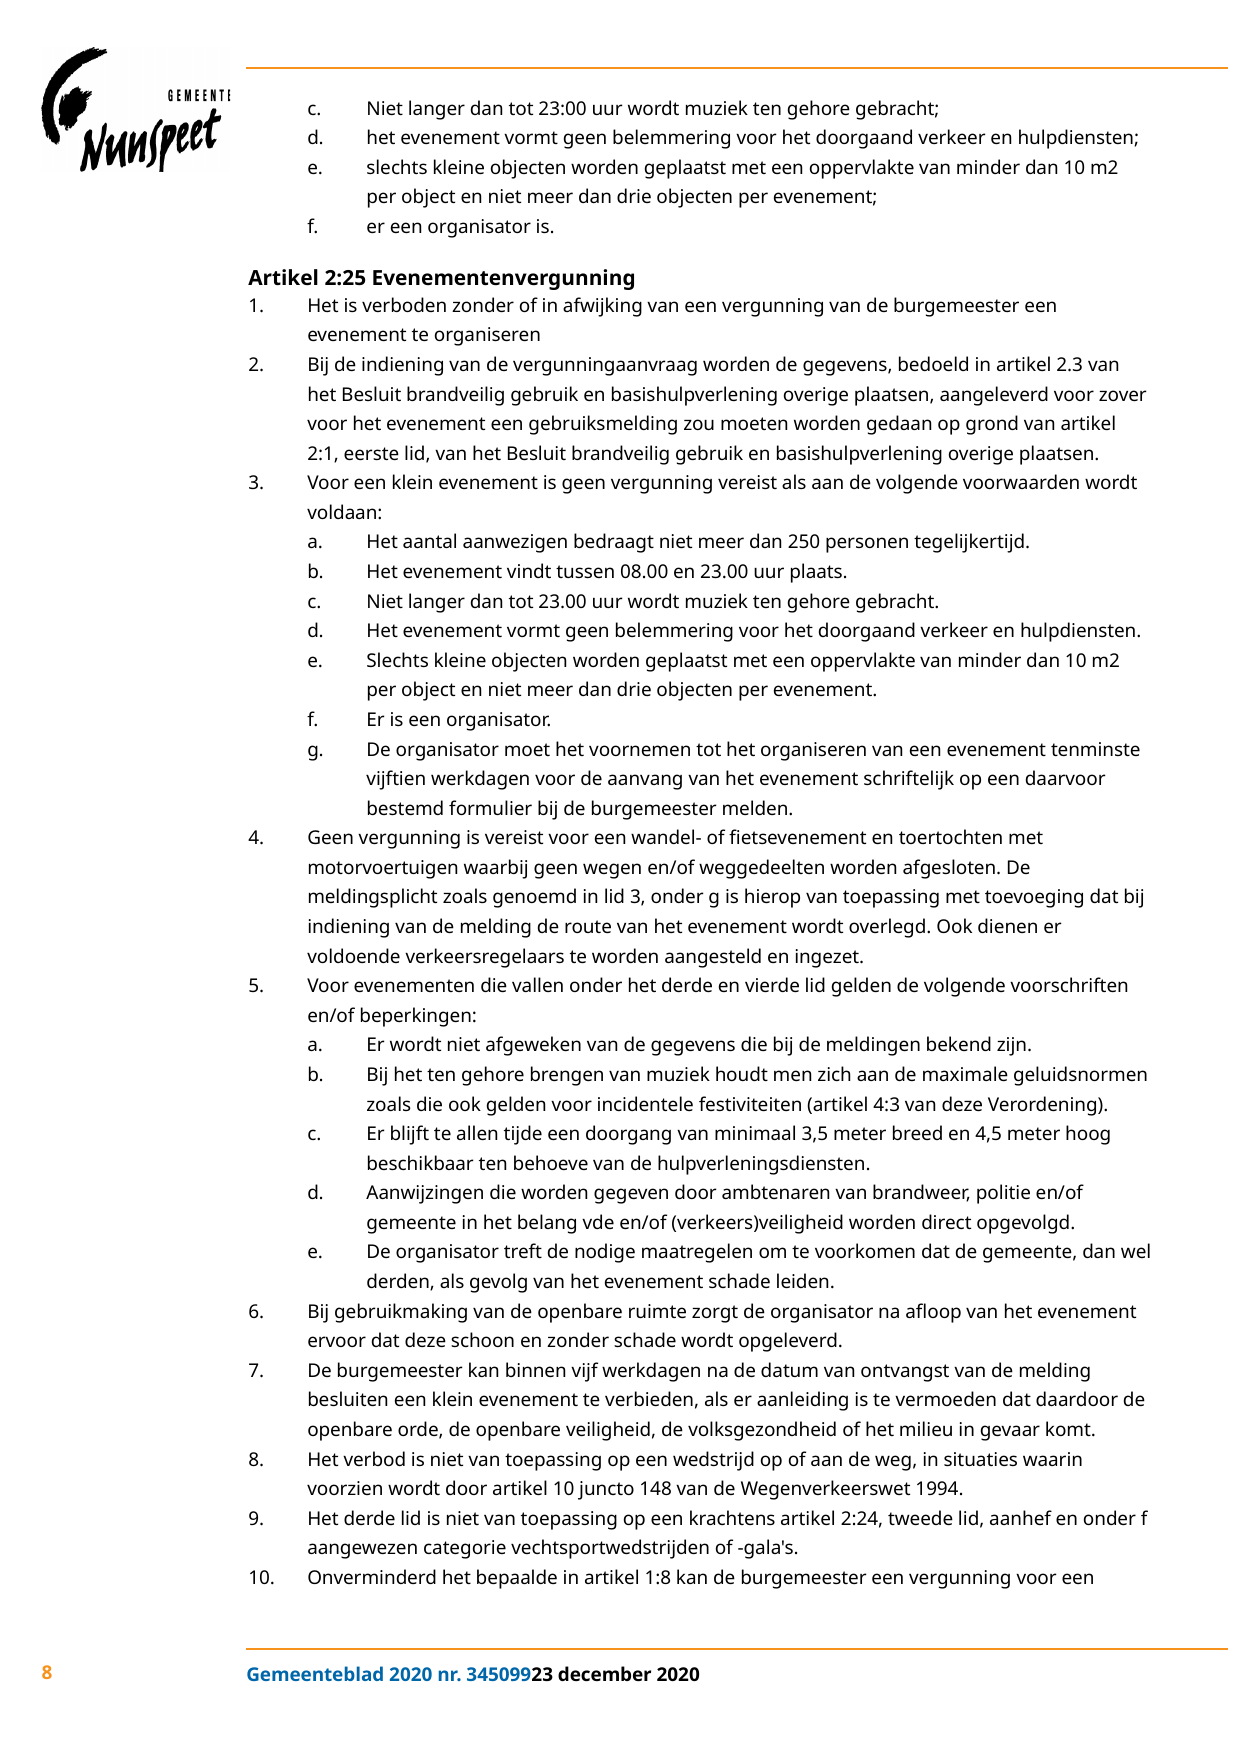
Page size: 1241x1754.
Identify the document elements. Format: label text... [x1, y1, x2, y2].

list De organisator moet het voornemen tot het organiseren van een evenement tenminste vijftien werkdagen voor de aanvang van het evenement schriftelijk op een daarvoor bestemd formulier bij de burgemeester melden. [307, 736, 1152, 821]
list Er blijft te allen tijde een doorgang van minimaal 3,5 meter breed en 4,5 meter hoog beschikbaar ten behoeve van de hulpverleningsdiensten. [307, 1120, 1152, 1176]
list Niet langer dan tot 23.00 uur wordt muziek ten gehore gebracht. [307, 588, 1152, 613]
list Voor evenementen die vallen onder het derde en vierde lid gelden de volgende voorschriften en/of beperkingen: [248, 972, 1152, 1028]
list Bij de indiening van de vergunningaanvraag worden de gegevens, bedoeld in artikel 2.3 van het Besluit brandveilig gebruik en basishulpverlening overige plaatsen, aangeleverd voor zover voor het evenement een gebruiksmelding zou moeten worden gedaan op grond van artikel 2:1, eerste lid, van het Besluit brandveilig gebruik en basishulpverlening overige plaatsen. [248, 351, 1152, 466]
text Artikel 2:25 Evenementenvergunning [248, 263, 1152, 292]
list Niet langer dan tot 23:00 uur wordt muziek ten gehore gebracht; [307, 95, 1152, 121]
list Voor een klein evenement is geen vergunning vereist als aan de volgende voorwaarden wordt voldaan: [248, 469, 1152, 525]
list Het derde lid is niet van toepassing op een krachtens artikel 2:24, tweede lid, aanhef en onder f aangewezen categorie vechtsportwedstrijden of -gala's. [248, 1505, 1152, 1560]
list De burgemeester kan binnen vijf werkdagen na de datum van ontvangst van de melding besluiten een klein evenement te verbieden, als er aanleiding is te vermoeden dat daardoor de openbare orde, de openbare veiligheid, de volksgezondheid of het milieu in gevaar komt. [248, 1357, 1152, 1442]
picture [41, 47, 231, 172]
list slechts kleine objecten worden geplaatst met een oppervlakte van minder dan 10 m2 per object en niet meer dan drie objecten per evenement; [307, 154, 1152, 209]
list Het evenement vormt geen belemmering voor het doorgaand verkeer en hulpdiensten. [307, 617, 1152, 643]
list De organisator treft de nodige maatregelen om te voorkomen dat de gemeente, dan wel derden, als gevolg van het evenement schade leiden. [307, 1239, 1152, 1294]
list Onverminderd het bepaalde in artikel 1:8 kan de burgemeester een vergunning voor een [248, 1564, 1152, 1590]
list Het verbod is niet van toepassing op een wedstrijd op of aan de weg, in situaties waarin voorzien wordt door artikel 10 juncto 148 van de Wegenverkeerswet 1994. [248, 1446, 1152, 1501]
list Het aantal aanwezigen bedraagt niet meer dan 250 personen tegelijkertijd. [307, 529, 1152, 554]
list Slechts kleine objecten worden geplaatst met een oppervlakte van minder dan 10 m2 per object en niet meer dan drie objecten per evenement. [307, 647, 1152, 702]
list Er is een organisator. [307, 706, 1152, 732]
list het evenement vormt geen belemmering voor het doorgaand verkeer en hulpdiensten; [307, 124, 1152, 150]
list Bij gebruikmaking van de openbare ruimte zorgt de organisator na afloop van het evenement ervoor dat deze schoon en zonder schade wordt opgeleverd. [248, 1298, 1152, 1353]
list Geen vergunning is vereist voor een wandel- of fietsevenement en toertochten met motorvoertuigen waarbij geen wegen en/of weggedeelten worden afgesloten. De meldingsplicht zoals genoemd in lid 3, onder g is hierop van toepassing met toevoeging dat bij indiening van de melding de route van het evenement wordt overlegd. Ook dienen er voldoende verkeersregelaars te worden aangesteld en ingezet. [248, 824, 1152, 968]
list Aanwijzingen die worden gegeven door ambtenaren van brandweer, politie en/of gemeente in het belang vde en/of (verkeers)veiligheid worden direct opgevolgd. [307, 1179, 1152, 1235]
list er een organisator is. [307, 213, 1152, 239]
list Bij het ten gehore brengen van muziek houdt men zich aan de maximale geluidsnormen zoals die ook gelden voor incidentele festiviteiten (artikel 4:3 van deze Verordening). [307, 1061, 1152, 1116]
list Er wordt niet afgeweken van de gegevens die bij de meldingen bekend zijn. [307, 1032, 1152, 1057]
list Het evenement vindt tussen 08.00 en 23.00 uur plaats. [307, 558, 1152, 584]
list Het is verboden zonder of in afwijking van een vergunning van de burgemeester een evenement te organiseren [248, 292, 1152, 347]
